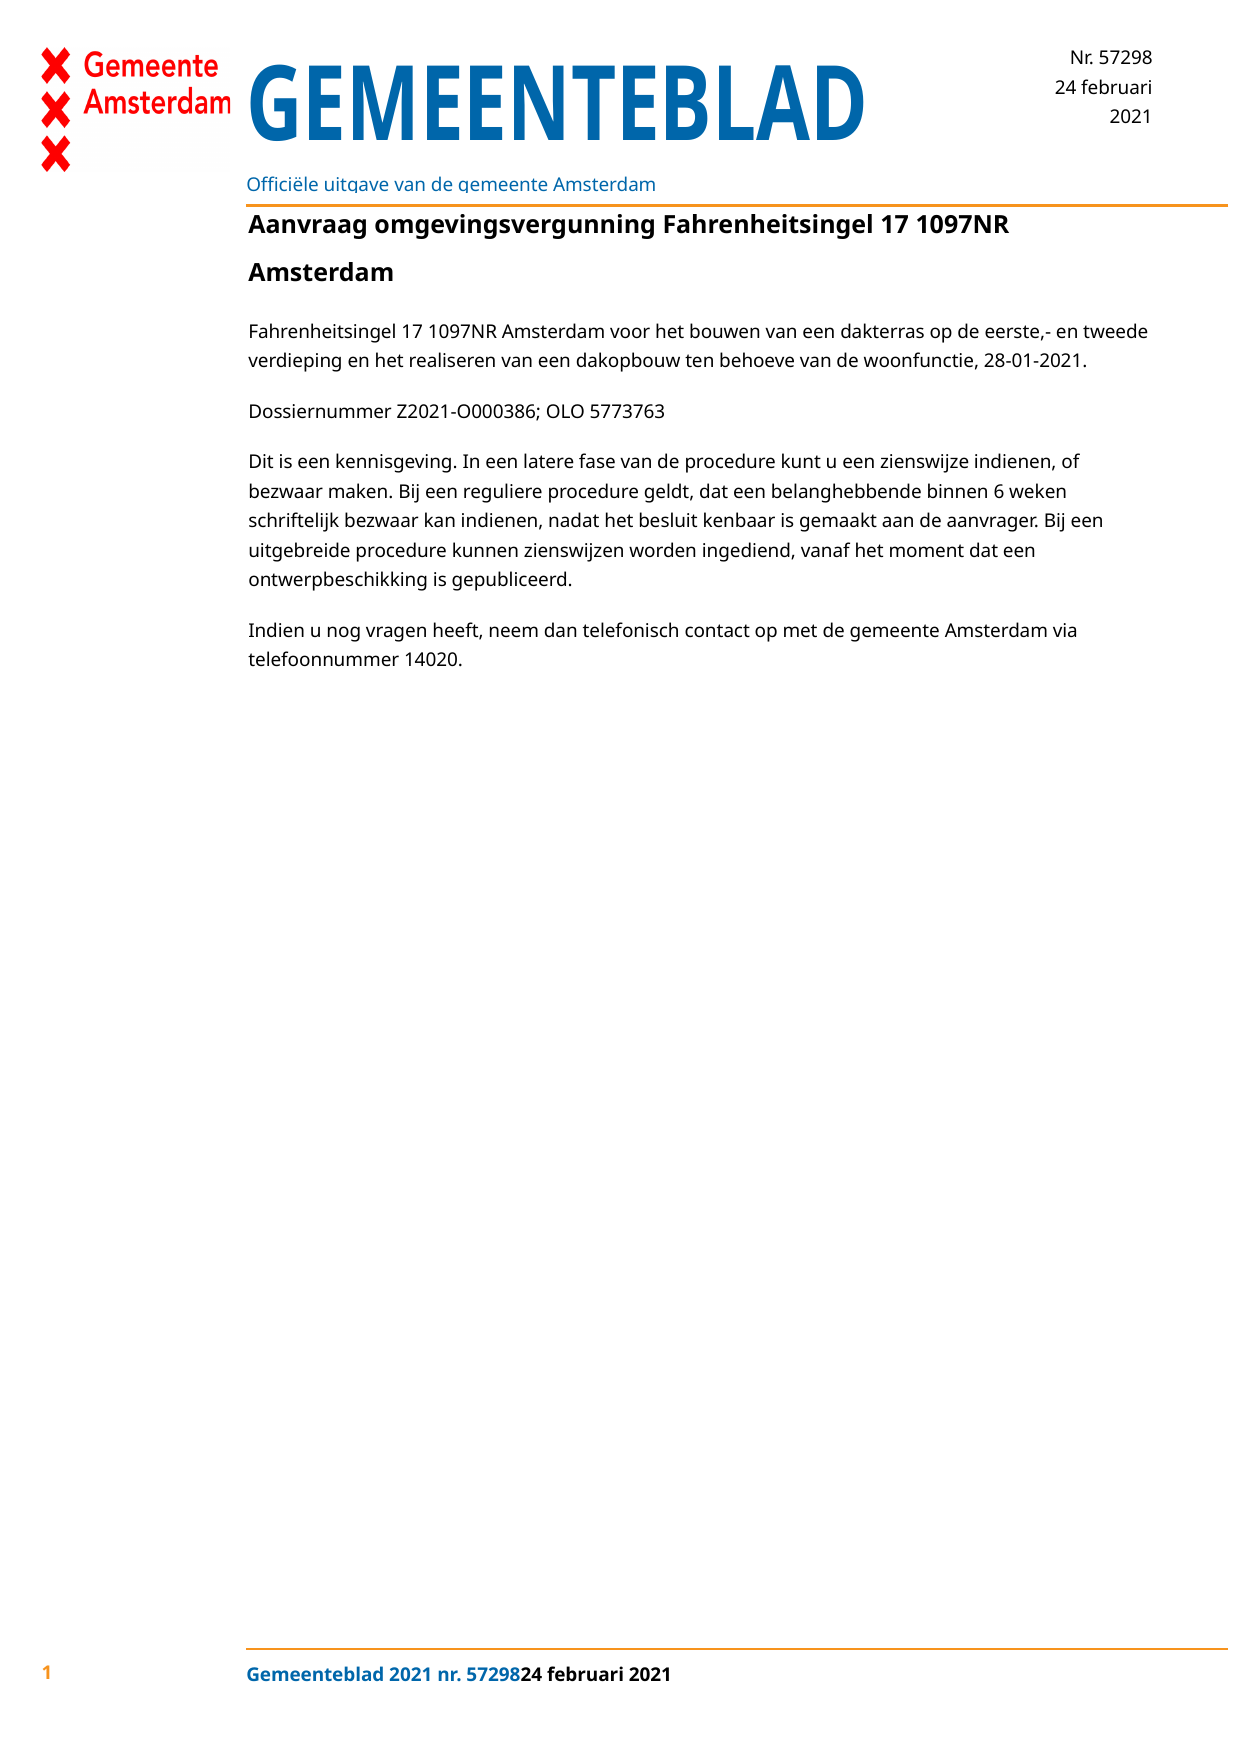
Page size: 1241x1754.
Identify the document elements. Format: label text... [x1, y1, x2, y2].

text Dit is een kennisgeving. In een latere fase van de procedure kunt u een zienswijze indienen, of bezwaar maken. Bij een reguliere procedure geldt, dat een belanghebbende binnen 6 weken schriftelijk bezwaar kan indienen, nadat het besluit kenbaar is gemaakt aan de aanvrager. Bij een uitgebreide procedure kunnen zienswijzen worden ingediend, vanaf het moment dat een ontwerpbeschikking is gepubliceerd. [248, 448, 1152, 592]
text Dossiernummer Z2021-O000386; OLO 5773763 [248, 398, 1152, 424]
text Fahrenheitsingel 17 1097NR Amsterdam voor het bouwen van een dakterras op de eerste,- en tweede verdieping en het realiseren van een dakopbouw ten behoeve van de woonfunctie, 28-01-2021. [248, 318, 1152, 373]
text Indien u nog vragen heeft, neem dan telefonisch contact op met de gemeente Amsterdam via telefoonnummer 14020. [248, 617, 1152, 672]
text Aanvraag omgevingsvergunning Fahrenheitsingel 17 1097NR Amsterdam [248, 207, 1152, 288]
picture [41, 47, 231, 172]
